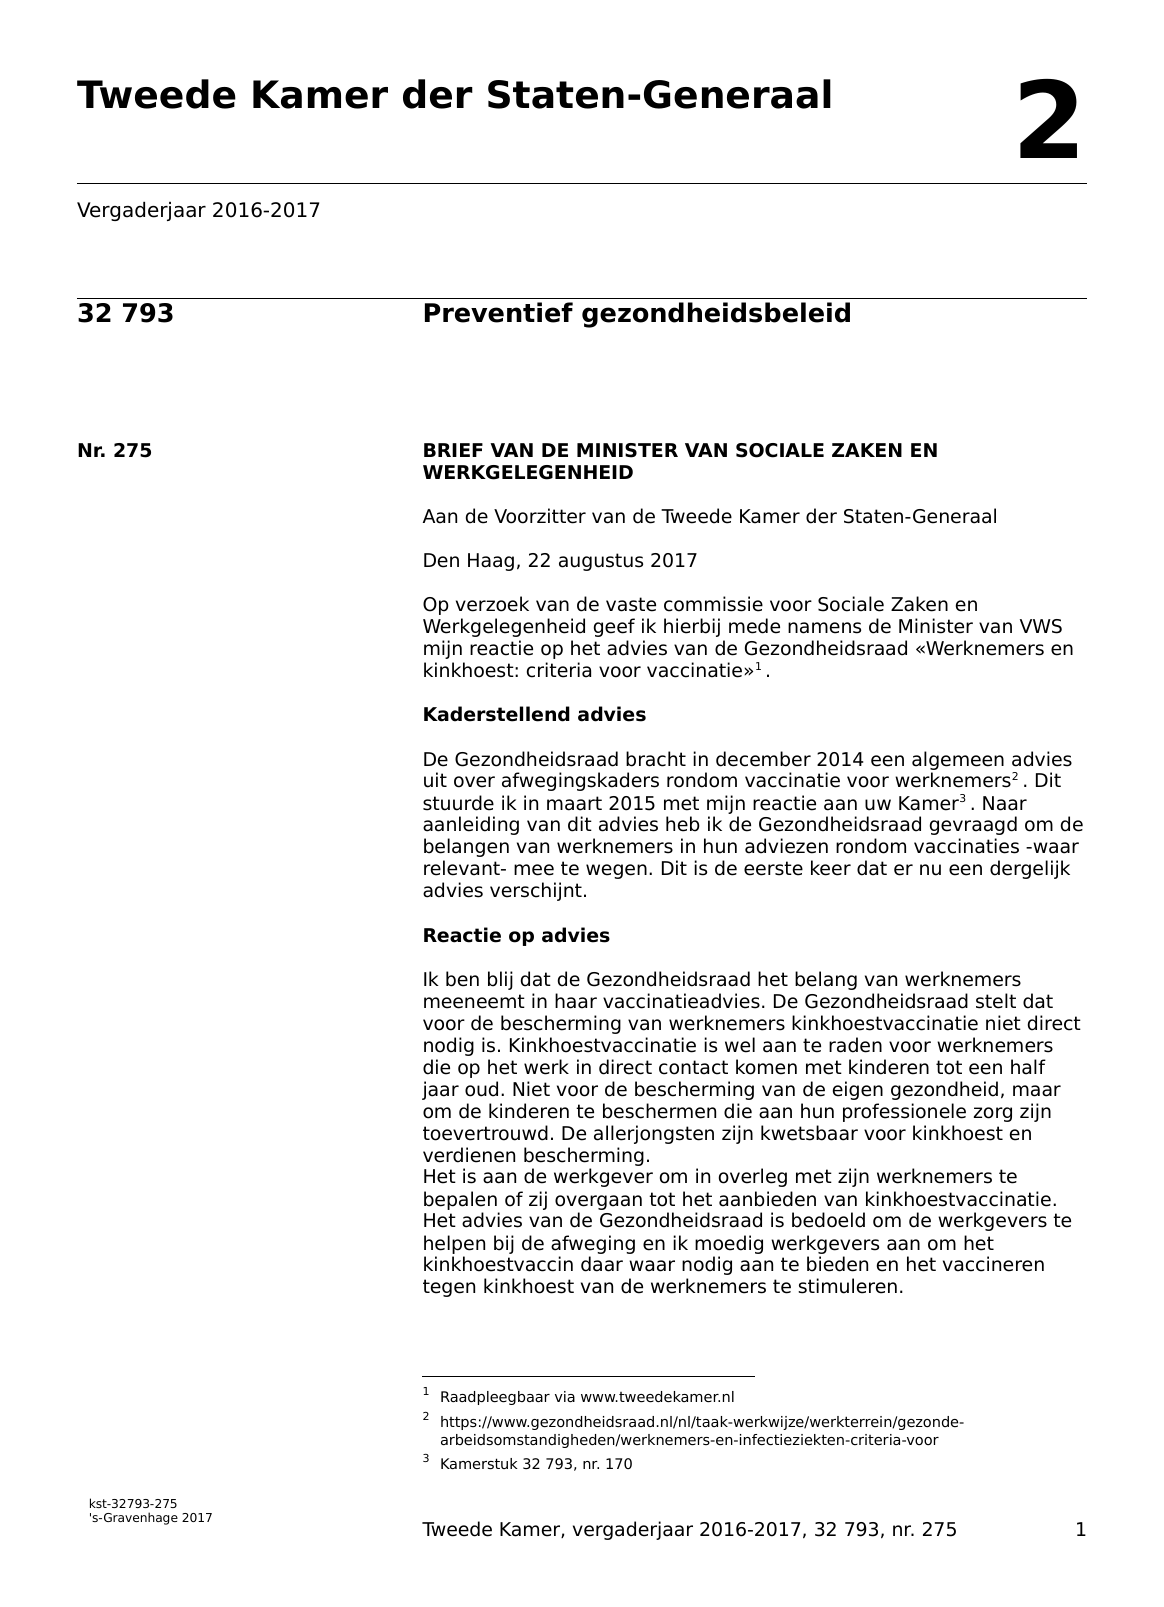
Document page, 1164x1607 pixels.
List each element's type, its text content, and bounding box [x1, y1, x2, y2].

text Op verzoek van de vaste commissie voor Sociale Zaken en Werkgelegenheid geef ik hierbij mede namens de Minister van VWS mijn reactie op het advies van de Gezondheidsraad «Werknemers en kinkhoest: criteria voor vaccinatie». [422, 594, 1087, 682]
text kst-32793-275 [88, 1497, 323, 1511]
text Het is aan de werkgever om in overleg met zijn werknemers te bepalen of zij overgaan tot het aanbieden van kinkhoestvaccinatie. Het advies van de Gezondheidsraad is bedoeld om de werkgevers te helpen bij de afweging en ik moedig werkgevers aan om het kinkhoestvaccin daar waar nodig aan te bieden en het vaccineren tegen kinkhoest van de werknemers te stimuleren. [422, 1166, 1087, 1298]
table_cell Vergaderjaar 2016-2017 [77, 184, 1087, 298]
subtitle Reactie op advies [422, 924, 1087, 946]
text De Gezondheidsraad bracht in december 2014 een algemeen advies uit over afwegingskaders rondom vaccinatie voor werknemers. Dit stuurde ik in maart 2015 met mijn reactie aan uw Kamer. Naar aanleiding van dit advies heb ik de Gezondheidsraad gevraagd om de belangen van werknemers in hun adviezen rondom vaccinaties -waar relevant- mee te wegen. Dit is de eerste keer dat er nu een dergelijk advies verschijnt. [422, 748, 1087, 902]
table_header Tweede Kamer der Staten-Generaal [77, 59, 886, 183]
text 's-Gravenhage 2017 [88, 1511, 323, 1525]
text Ik ben blij dat de Gezondheidsraad het belang van werknemers meeneemt in haar vaccinatieadvies. De Gezondheidsraad stelt dat voor de bescherming van werknemers kinkhoestvaccinatie niet direct nodig is. Kinkhoestvaccinatie is wel aan te raden voor werknemers die op het werk in direct contact komen met kinderen tot een half jaar oud. Niet voor de bescherming van de eigen gezondheid, maar om de kinderen te beschermen die aan hun professionele zorg zijn toevertrouwd. De allerjongsten zijn kwetsbaar voor kinkhoest en verdienen bescherming. [422, 969, 1087, 1166]
subtitle Kaderstellend advies [422, 704, 1087, 726]
text Raadpleegbaar via www.tweedekamer.nl [422, 1385, 1087, 1407]
text https://www.gezondheidsraad.nl/nl/taak-werkwijze/werkterrein/gezonde-arbeidsomstandigheden/werknemers-en-infectieziekten-criteria-voor [422, 1410, 1087, 1449]
text Aan de Voorzitter van de Tweede Kamer der Staten-Generaal [422, 506, 1087, 528]
table_header 2 [886, 59, 1087, 183]
text Kamerstuk 32 793, nr. 170 [422, 1452, 1087, 1474]
text Den Haag, 22 augustus 2017 [422, 550, 1087, 572]
subtitle Nr. 275 BRIEF VAN DE MINISTER VAN SOCIALE ZAKEN EN WERKGELEGENHEID [77, 440, 1087, 484]
subtitle 32 793 Preventief gezondheidsbeleid [77, 299, 1087, 329]
